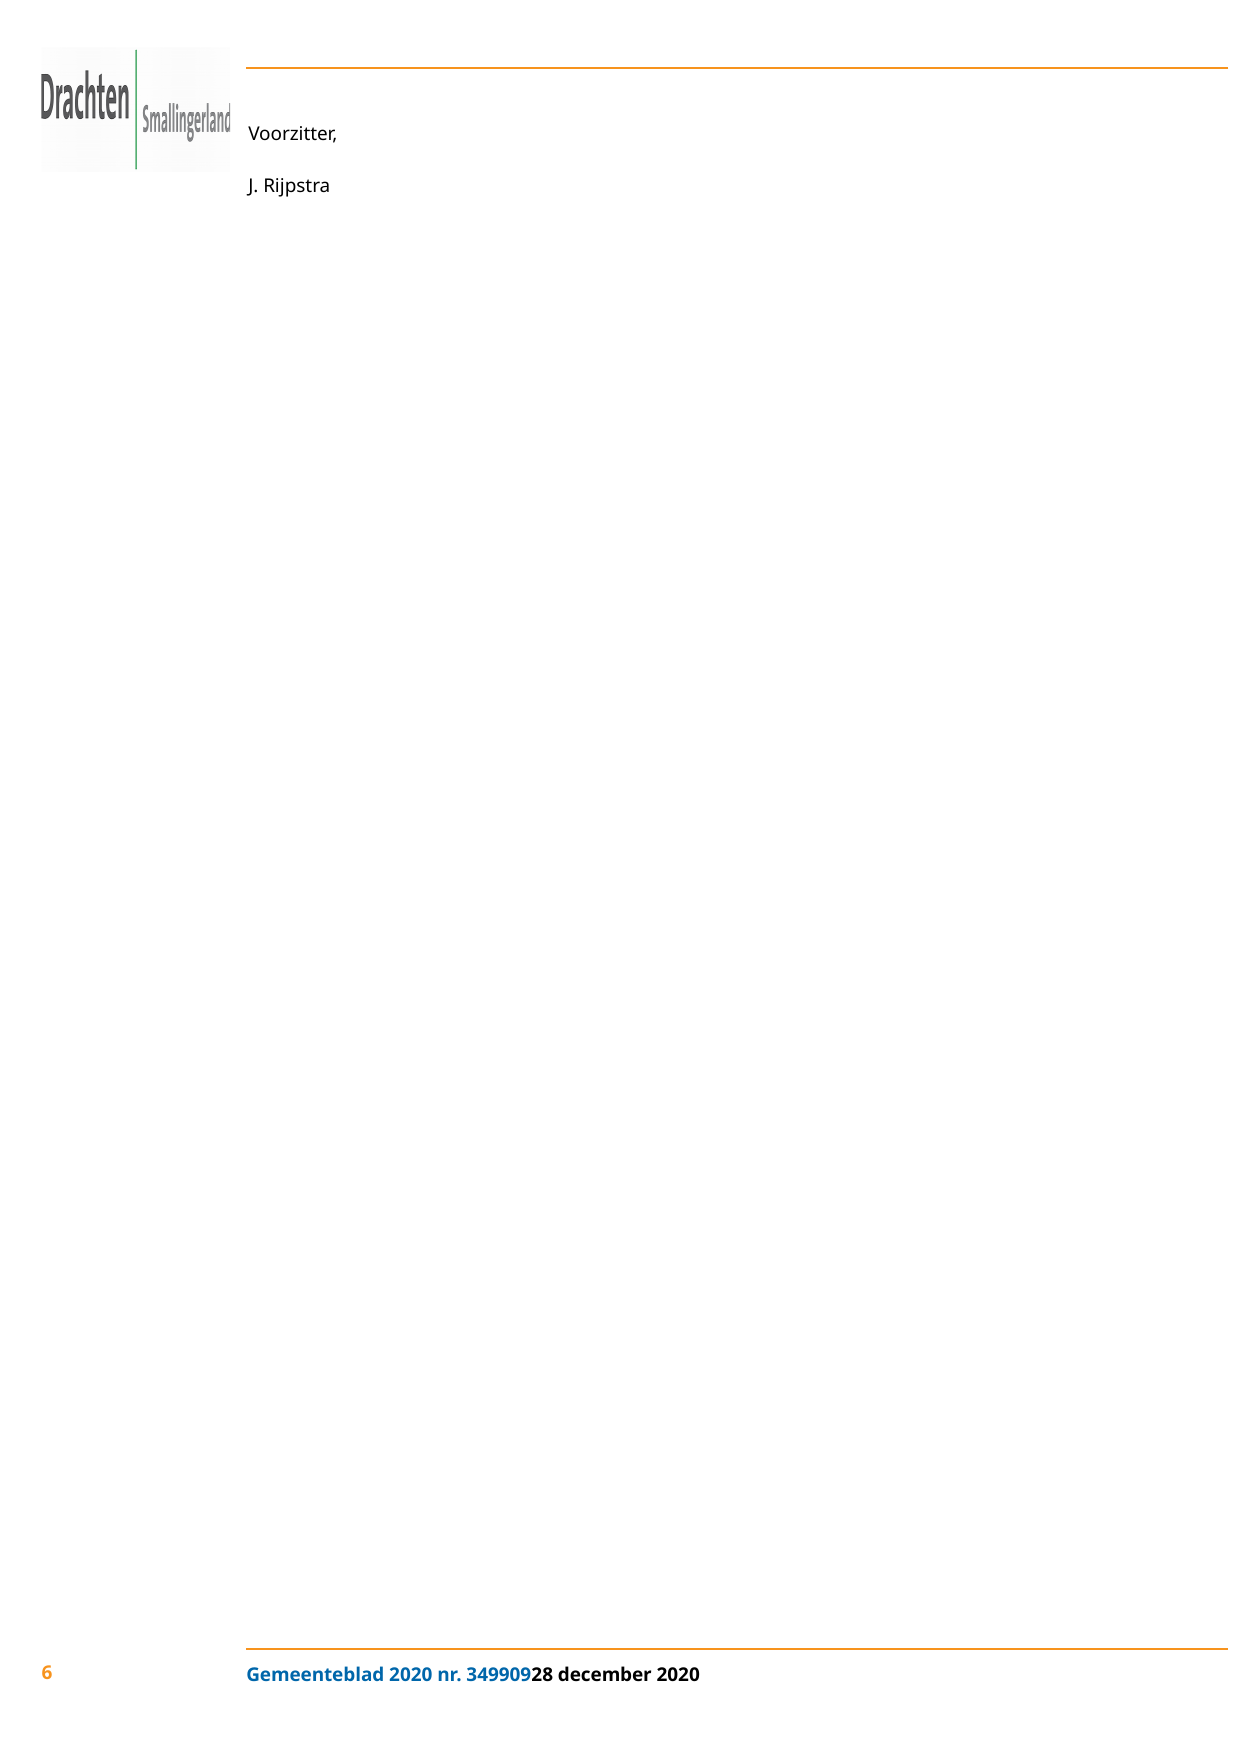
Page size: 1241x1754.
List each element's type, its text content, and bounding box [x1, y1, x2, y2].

picture [41, 47, 231, 172]
text J. Rijpstra [248, 172, 1152, 198]
text Voorzitter, [248, 121, 1152, 146]
